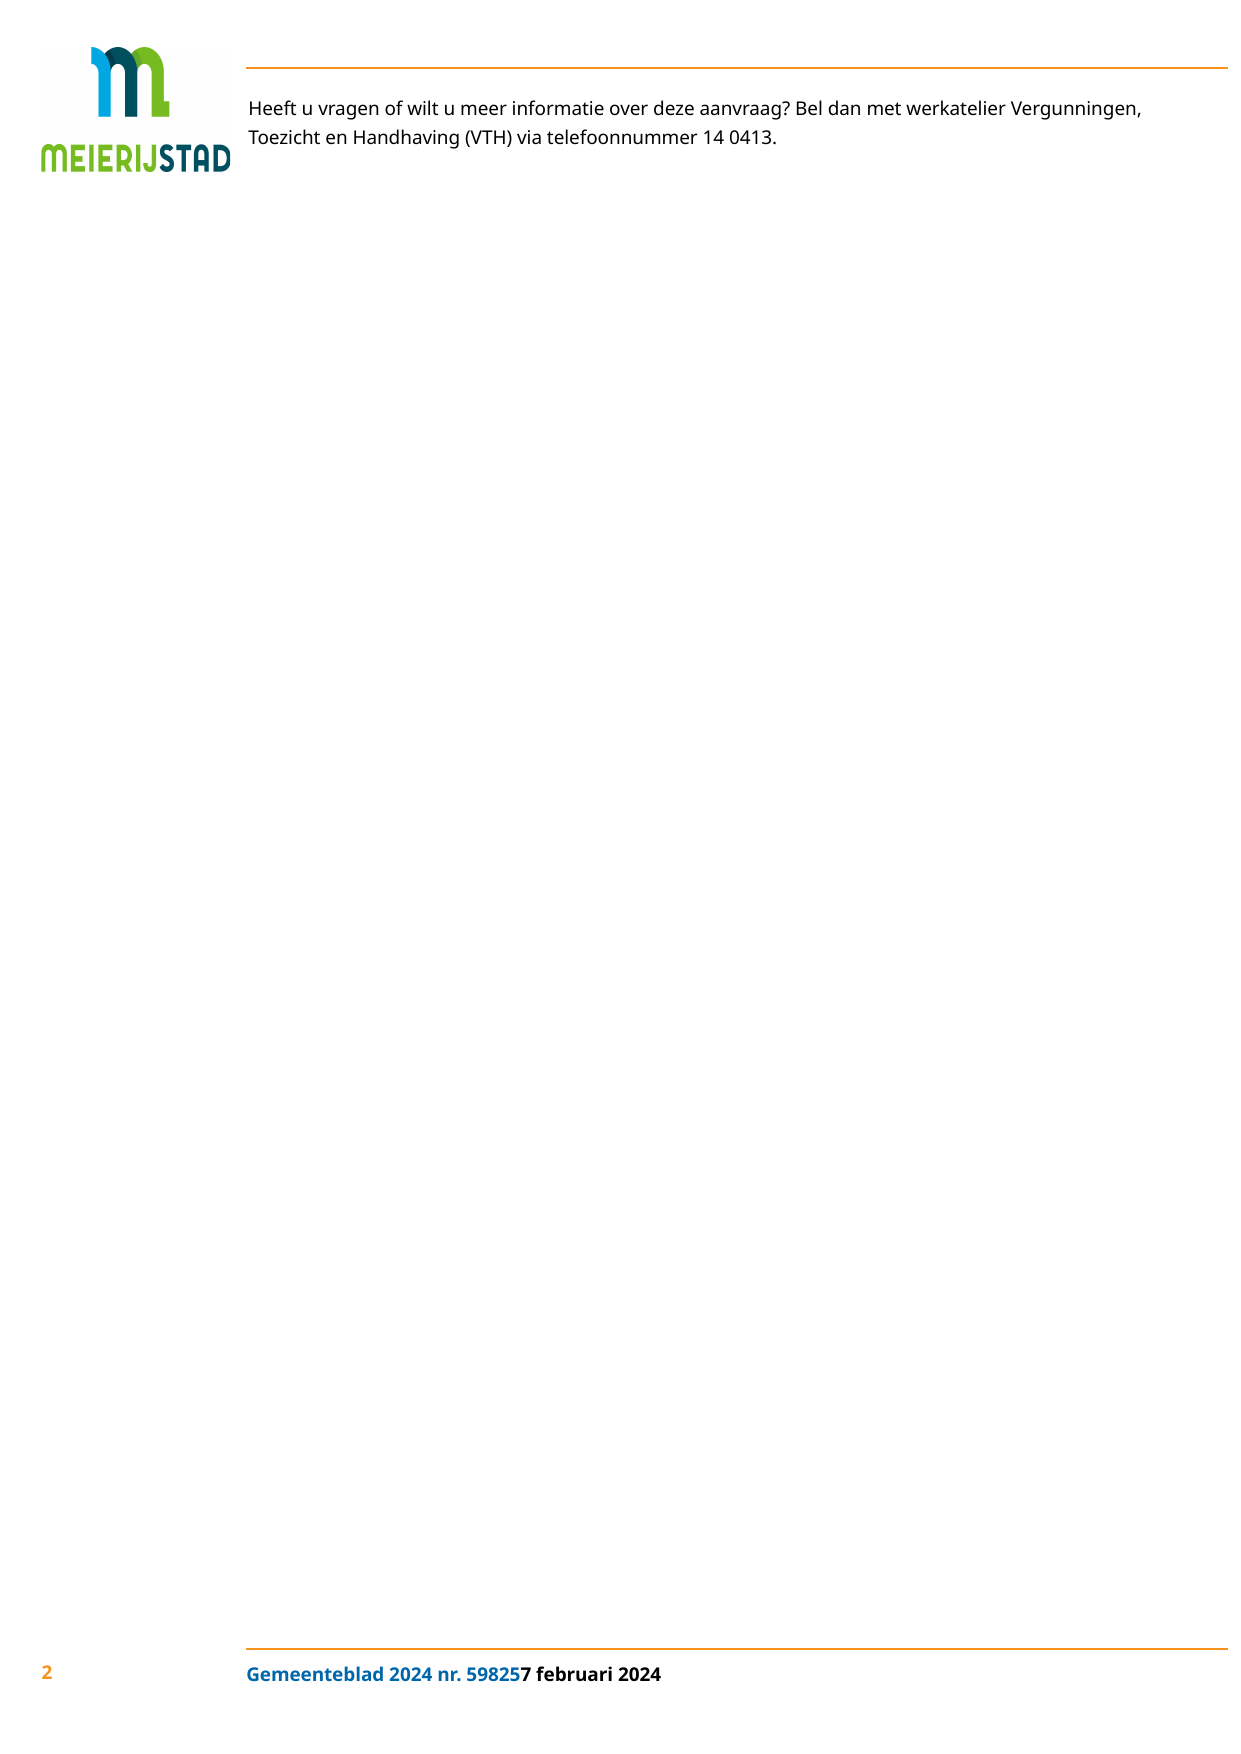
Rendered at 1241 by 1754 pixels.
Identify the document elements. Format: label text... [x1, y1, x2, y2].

text Heeft u vragen of wilt u meer informatie over deze aanvraag? Bel dan met werkatelier Vergunningen, Toezicht en Handhaving (VTH) via telefoonnummer 14 0413. [248, 95, 1152, 150]
picture [41, 47, 231, 172]
